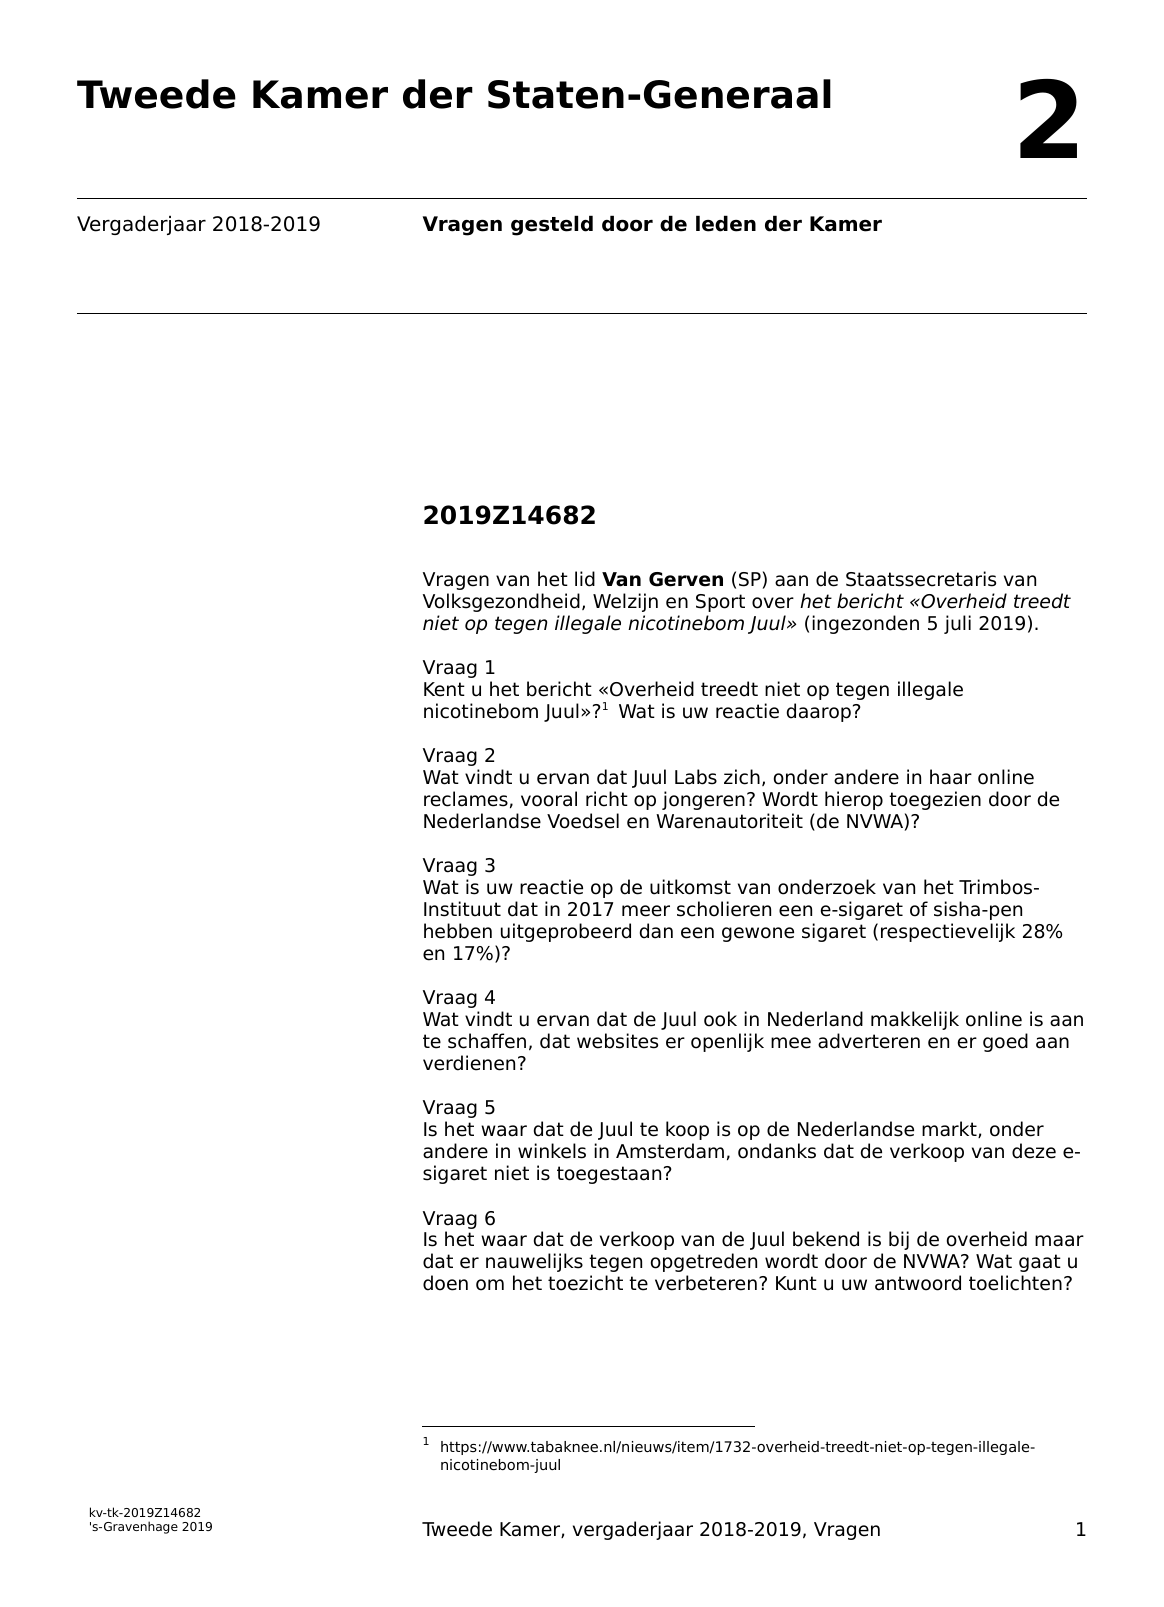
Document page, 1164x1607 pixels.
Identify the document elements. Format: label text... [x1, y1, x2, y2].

table_cell Vragen gesteld door de leden der Kamer [422, 199, 1087, 313]
text Wat vindt u ervan dat de Juul ook in Nederland makkelijk online is aan te schaffen, dat websites er openlijk mee adverteren en er goed aan verdienen? [422, 1009, 1087, 1075]
table_header 2 [886, 59, 1087, 198]
text Vraag 6 [422, 1207, 1087, 1229]
text Wat vindt u ervan dat Juul Labs zich, onder andere in haar online reclames, vooral richt op jongeren? Wordt hierop toegezien door de Nederlandse Voedsel en Warenautoriteit (de NVWA)? [422, 767, 1087, 833]
text Is het waar dat de verkoop van de Juul bekend is bij de overheid maar dat er nauwelijks tegen opgetreden wordt door de NVWA? Wat gaat u doen om het toezicht te verbeteren? Kunt u uw antwoord toelichten? [422, 1229, 1087, 1295]
text Vraag 5 [422, 1097, 1087, 1119]
text 2019Z14682 [422, 501, 1087, 531]
text Kent u het bericht «Overheid treedt niet op tegen illegale nicotinebom Juul»? Wat is uw reactie daarop? [422, 679, 1087, 723]
table_cell Vergaderjaar 2018-2019 [77, 199, 422, 313]
text Wat is uw reactie op de uitkomst van onderzoek van het Trimbos-Instituut dat in 2017 meer scholieren een e-sigaret of sisha-pen hebben uitgeprobeerd dan een gewone sigaret (respectievelijk 28% en 17%)? [422, 877, 1087, 965]
text Vragen van het lid Van Gerven (SP) aan de Staatssecretaris van Volksgezondheid, Welzijn en Sport over het bericht «Overheid treedt niet op tegen illegale nicotinebom Juul» (ingezonden 5 juli 2019). [422, 569, 1087, 635]
text Vraag 4 [422, 987, 1087, 1009]
text kv-tk-2019Z14682 [88, 1506, 323, 1520]
text Vraag 3 [422, 855, 1087, 877]
text Vraag 2 [422, 745, 1087, 767]
text 's-Gravenhage 2019 [88, 1520, 323, 1534]
text https://www.tabaknee.nl/nieuws/item/1732-overheid-treedt-niet-op-tegen-illegale-nicotinebom-juul [422, 1435, 1087, 1474]
table_header Tweede Kamer der Staten-Generaal [77, 59, 886, 198]
text Is het waar dat de Juul te koop is op de Nederlandse markt, onder andere in winkels in Amsterdam, ondanks dat de verkoop van deze e-sigaret niet is toegestaan? [422, 1119, 1087, 1185]
text Vraag 1 [422, 657, 1087, 679]
